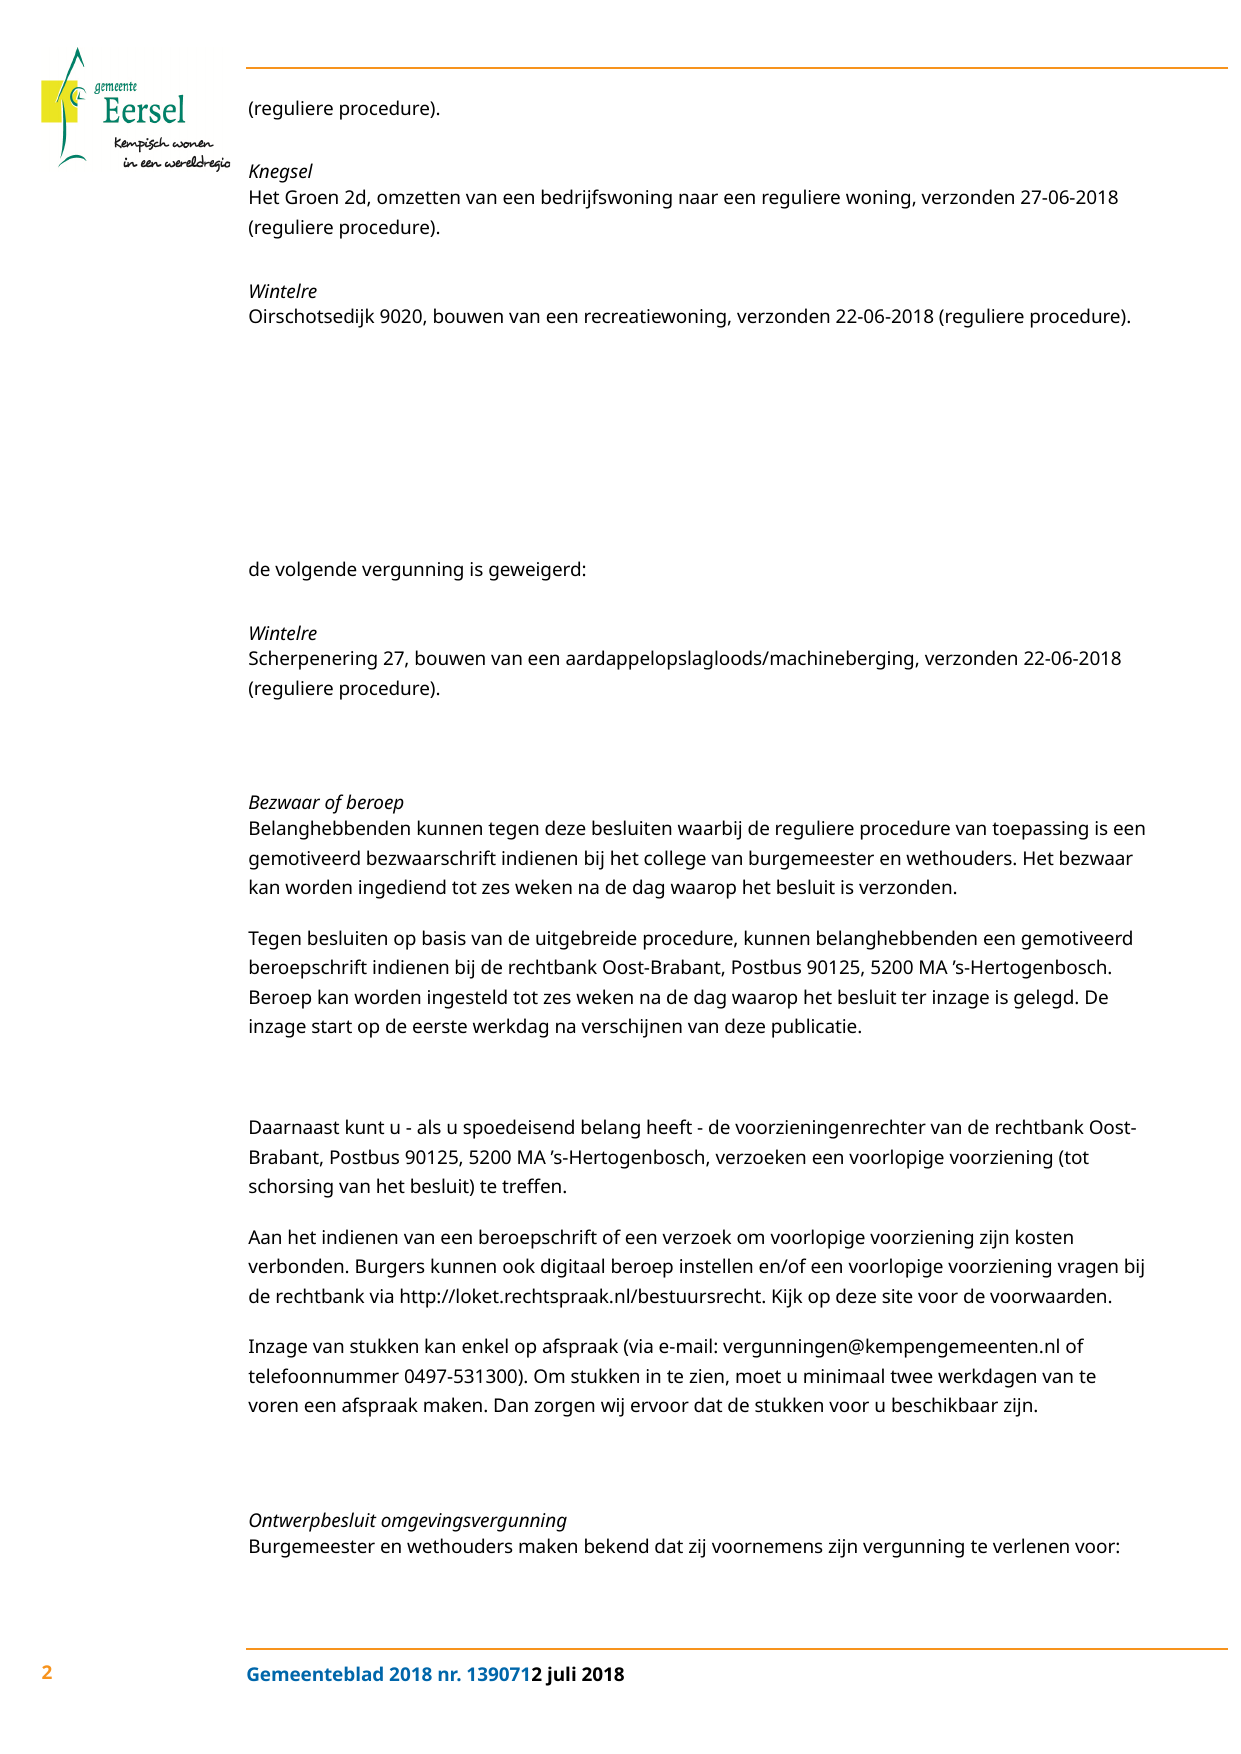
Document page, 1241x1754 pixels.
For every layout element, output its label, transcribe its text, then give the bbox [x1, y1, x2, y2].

text Inzage van stukken kan enkel op afspraak (via e-mail: vergunningen@kempengemeenten.nl of telefoonnummer 0497-531300). Om stukken in te zien, moet u minimaal twee werkdagen van te voren een afspraak maken. Dan zorgen wij ervoor dat de stukken voor u beschikbaar zijn. [248, 1333, 1152, 1418]
text Bezwaar of beroep [248, 789, 1152, 815]
text Belanghebbenden kunnen tegen deze besluiten waarbij de reguliere procedure van toepassing is een gemotiveerd bezwaarschrift indienen bij het college van burgemeester en wethouders. Het bezwaar kan worden ingediend tot zes weken na de dag waarop het besluit is verzonden. [248, 815, 1152, 900]
text Oirschotsedijk 9020, bouwen van een recreatiewoning, verzonden 22-06-2018 (reguliere procedure). [248, 304, 1152, 329]
text Ontwerpbesluit omgevingsvergunning [248, 1507, 1152, 1533]
text Burgemeester en wethouders maken bekend dat zij voornemens zijn vergunning te verlenen voor: [248, 1533, 1152, 1558]
text Het Groen 2d, omzetten van een bedrijfswoning naar een reguliere woning, verzonden 27-06-2018 (reguliere procedure). [248, 184, 1152, 240]
text Tegen besluiten op basis van de uitgebreide procedure, kunnen belanghebbenden een gemotiveerd beroepschrift indienen bij de rechtbank Oost-Brabant, Postbus 90125, 5200 MA ’s-Hertogenbosch. Beroep kan worden ingesteld tot zes weken na de dag waarop het besluit ter inzage is gelegd. De inzage start op de eerste werkdag na verschijnen van deze publicatie. [248, 925, 1152, 1039]
text Daarnaast kunt u - als u spoedeisend belang heeft - de voorzieningenrechter van de rechtbank Oost-Brabant, Postbus 90125, 5200 MA ’s-Hertogenbosch, verzoeken een voorlopige voorziening (tot schorsing van het besluit) te treffen. [248, 1114, 1152, 1199]
picture [41, 47, 231, 172]
text Aan het indienen van een beroepschrift of een verzoek om voorlopige voorziening zijn kosten verbonden. Burgers kunnen ook digitaal beroep instellen en/of een voorlopige voorziening vragen bij de rechtbank via http://loket.rechtspraak.nl/bestuursrecht. Kijk op deze site voor de voorwaarden. [248, 1224, 1152, 1309]
text (reguliere procedure). [248, 95, 1152, 121]
text Knegsel [248, 159, 1152, 184]
text Wintelre [248, 620, 1152, 646]
text Wintelre [248, 278, 1152, 304]
text de volgende vergunning is geweigerd: [248, 556, 1152, 582]
text Scherpenering 27, bouwen van een aardappelopslagloods/machineberging, verzonden 22-06-2018 (reguliere procedure). [248, 646, 1152, 701]
